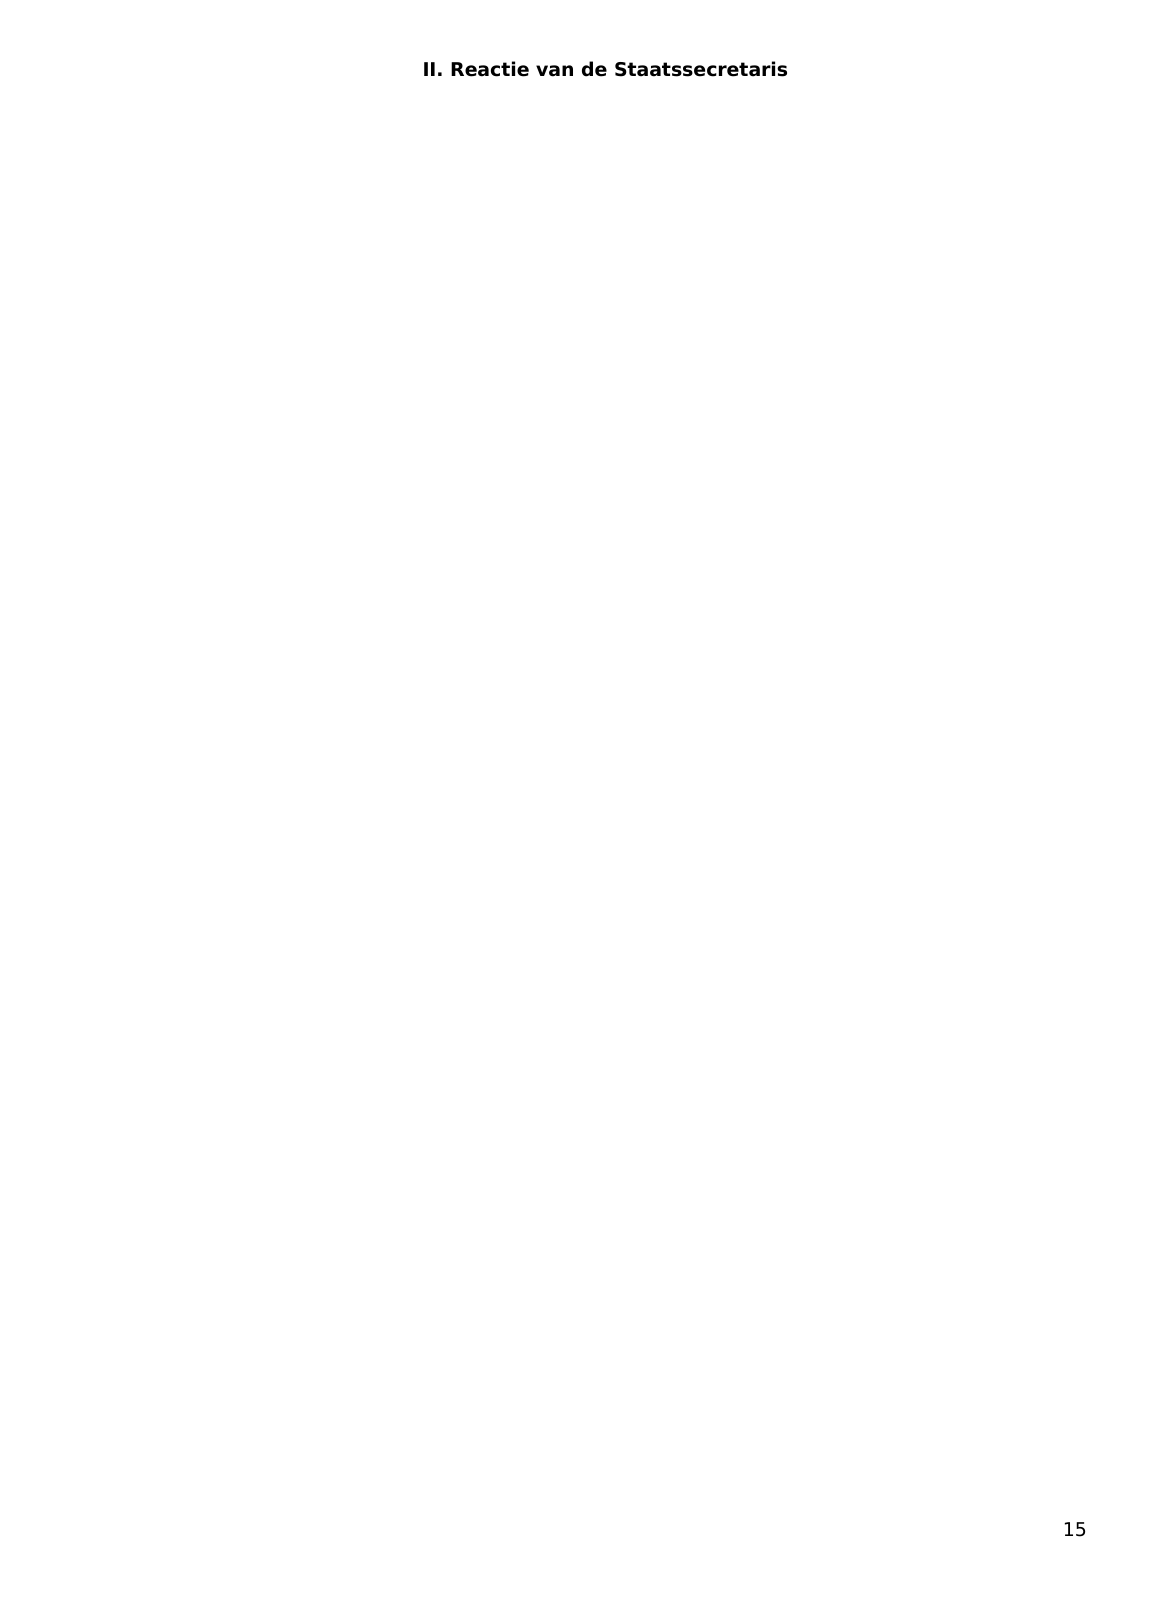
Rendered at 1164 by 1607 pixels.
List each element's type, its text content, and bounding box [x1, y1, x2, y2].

subtitle II. Reactie van de Staatssecretaris [422, 59, 1087, 81]
